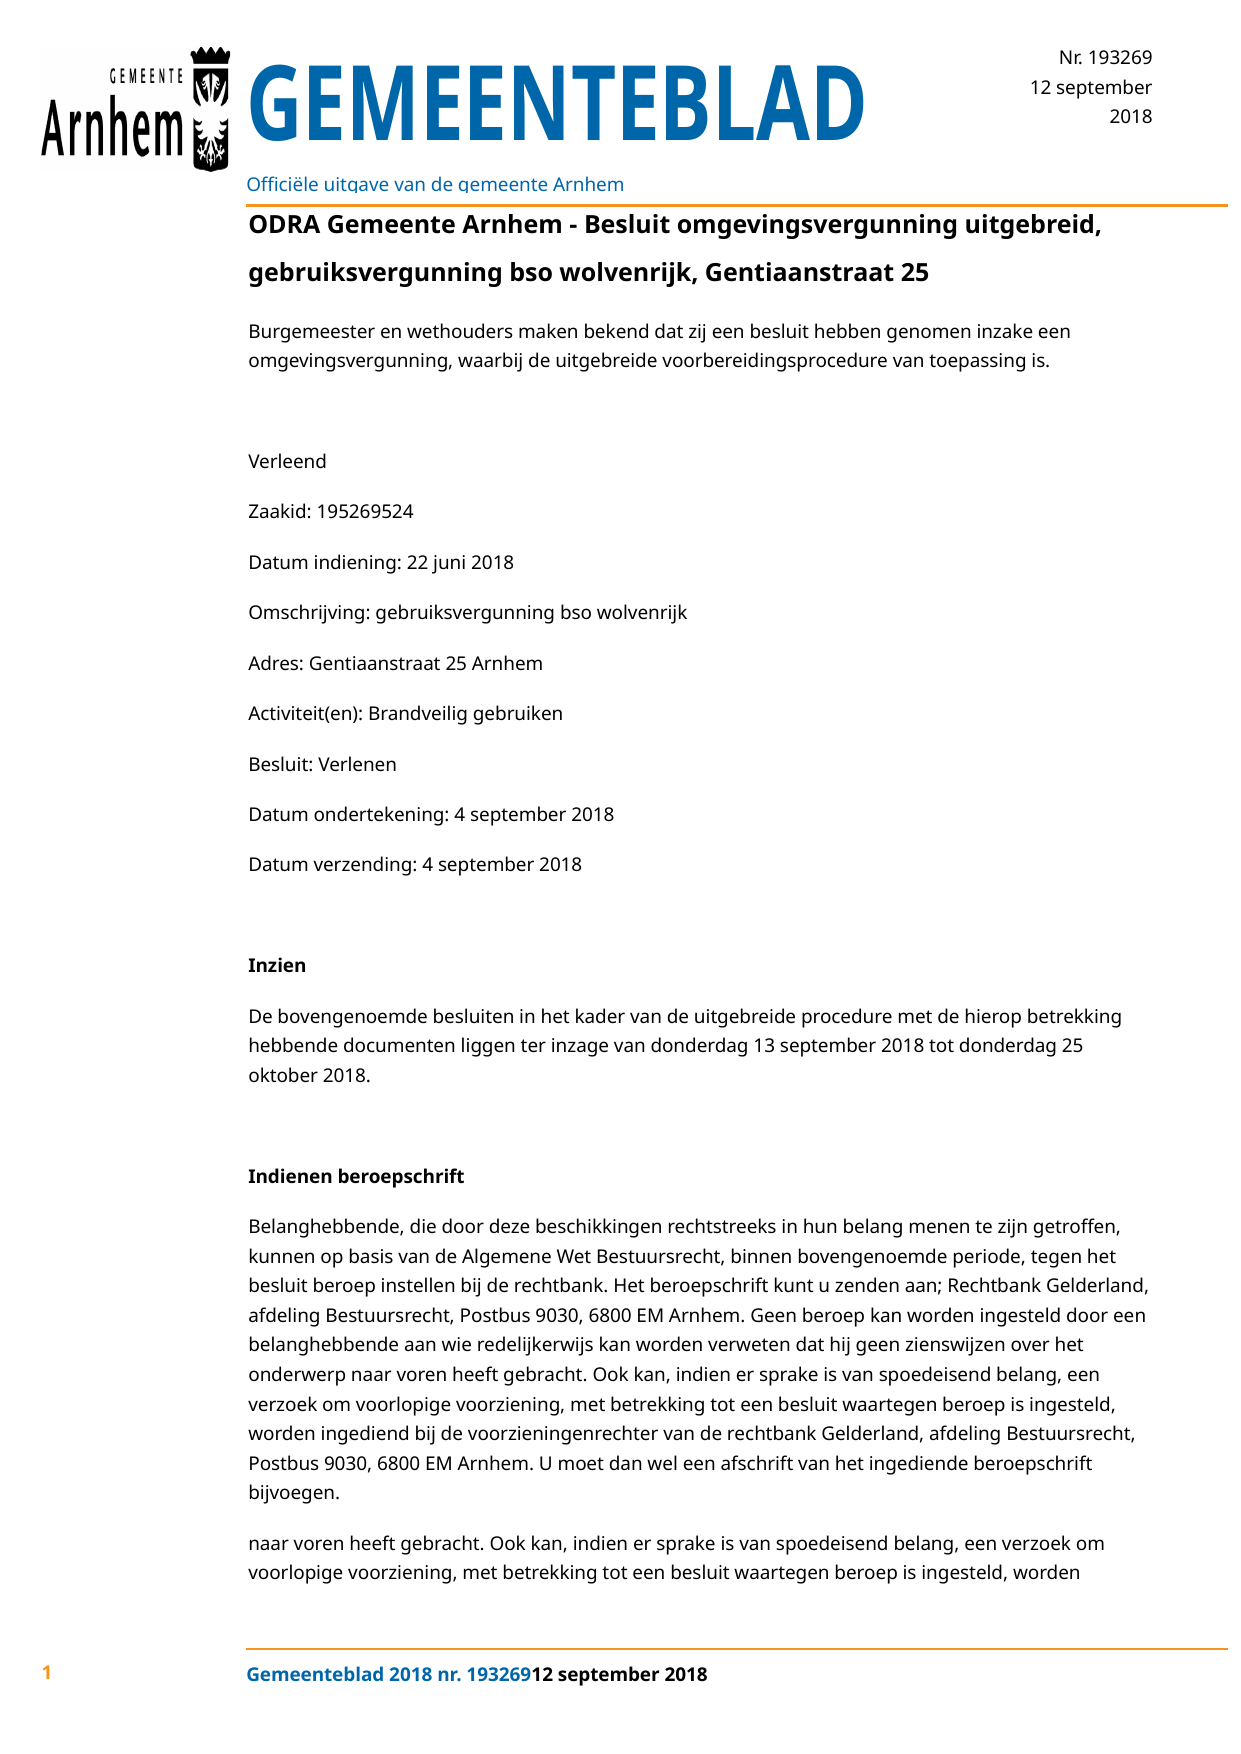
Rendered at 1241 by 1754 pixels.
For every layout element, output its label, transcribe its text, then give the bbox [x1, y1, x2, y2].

text Besluit: Verlenen [248, 751, 1152, 777]
text Burgemeester en wethouders maken bekend dat zij een besluit hebben genomen inzake een omgevingsvergunning, waarbij de uitgebreide voorbereidingsprocedure van toepassing is. [248, 318, 1152, 373]
text Datum verzending: 4 september 2018 [248, 852, 1152, 877]
text De bovengenoemde besluiten in het kader van de uitgebreide procedure met de hierop betrekking hebbende documenten liggen ter inzage van donderdag 13 september 2018 tot donderdag 25 oktober 2018. [248, 1003, 1152, 1088]
text Inzien [248, 952, 1152, 978]
text ODRA Gemeente Arnhem - Besluit omgevingsvergunning uitgebreid, gebruiksvergunning bso wolvenrijk, Gentiaanstraat 25 [248, 207, 1152, 288]
text Indienen beroepschrift [248, 1163, 1152, 1189]
text Belanghebbende, die door deze beschikkingen rechtstreeks in hun belang menen te zijn getroffen, kunnen op basis van de Algemene Wet Bestuursrecht, binnen bovengenoemde periode, tegen het besluit beroep instellen bij de rechtbank. Het beroepschrift kunt u zenden aan; Rechtbank Gelderland, afdeling Bestuursrecht, Postbus 9030, 6800 EM Arnhem. Geen beroep kan worden ingesteld door een belanghebbende aan wie redelijkerwijs kan worden verweten dat hij geen zienswijzen over het onderwerp naar voren heeft gebracht. Ook kan, indien er sprake is van spoedeisend belang, een verzoek om voorlopige voorziening, met betrekking tot een besluit waartegen beroep is ingesteld, worden ingediend bij de voorzieningenrechter van de rechtbank Gelderland, afdeling Bestuursrecht, Postbus 9030, 6800 EM Arnhem. U moet dan wel een afschrift van het ingediende beroepschrift bijvoegen. [248, 1213, 1152, 1505]
text Verleend [248, 448, 1152, 474]
text Datum ondertekening: 4 september 2018 [248, 801, 1152, 827]
text Omschrijving: gebruiksvergunning bso wolvenrijk [248, 599, 1152, 625]
text Adres: Gentiaanstraat 25 Arnhem [248, 650, 1152, 676]
picture [41, 47, 231, 172]
text Zaakid: 195269524 [248, 499, 1152, 524]
text Activiteit(en): Brandveilig gebruiken [248, 700, 1152, 726]
text Datum indiening: 22 juni 2018 [248, 549, 1152, 575]
text naar voren heeft gebracht. Ook kan, indien er sprake is van spoedeisend belang, een verzoek om voorlopige voorziening, met betrekking tot een besluit waartegen beroep is ingesteld, worden [248, 1530, 1152, 1585]
